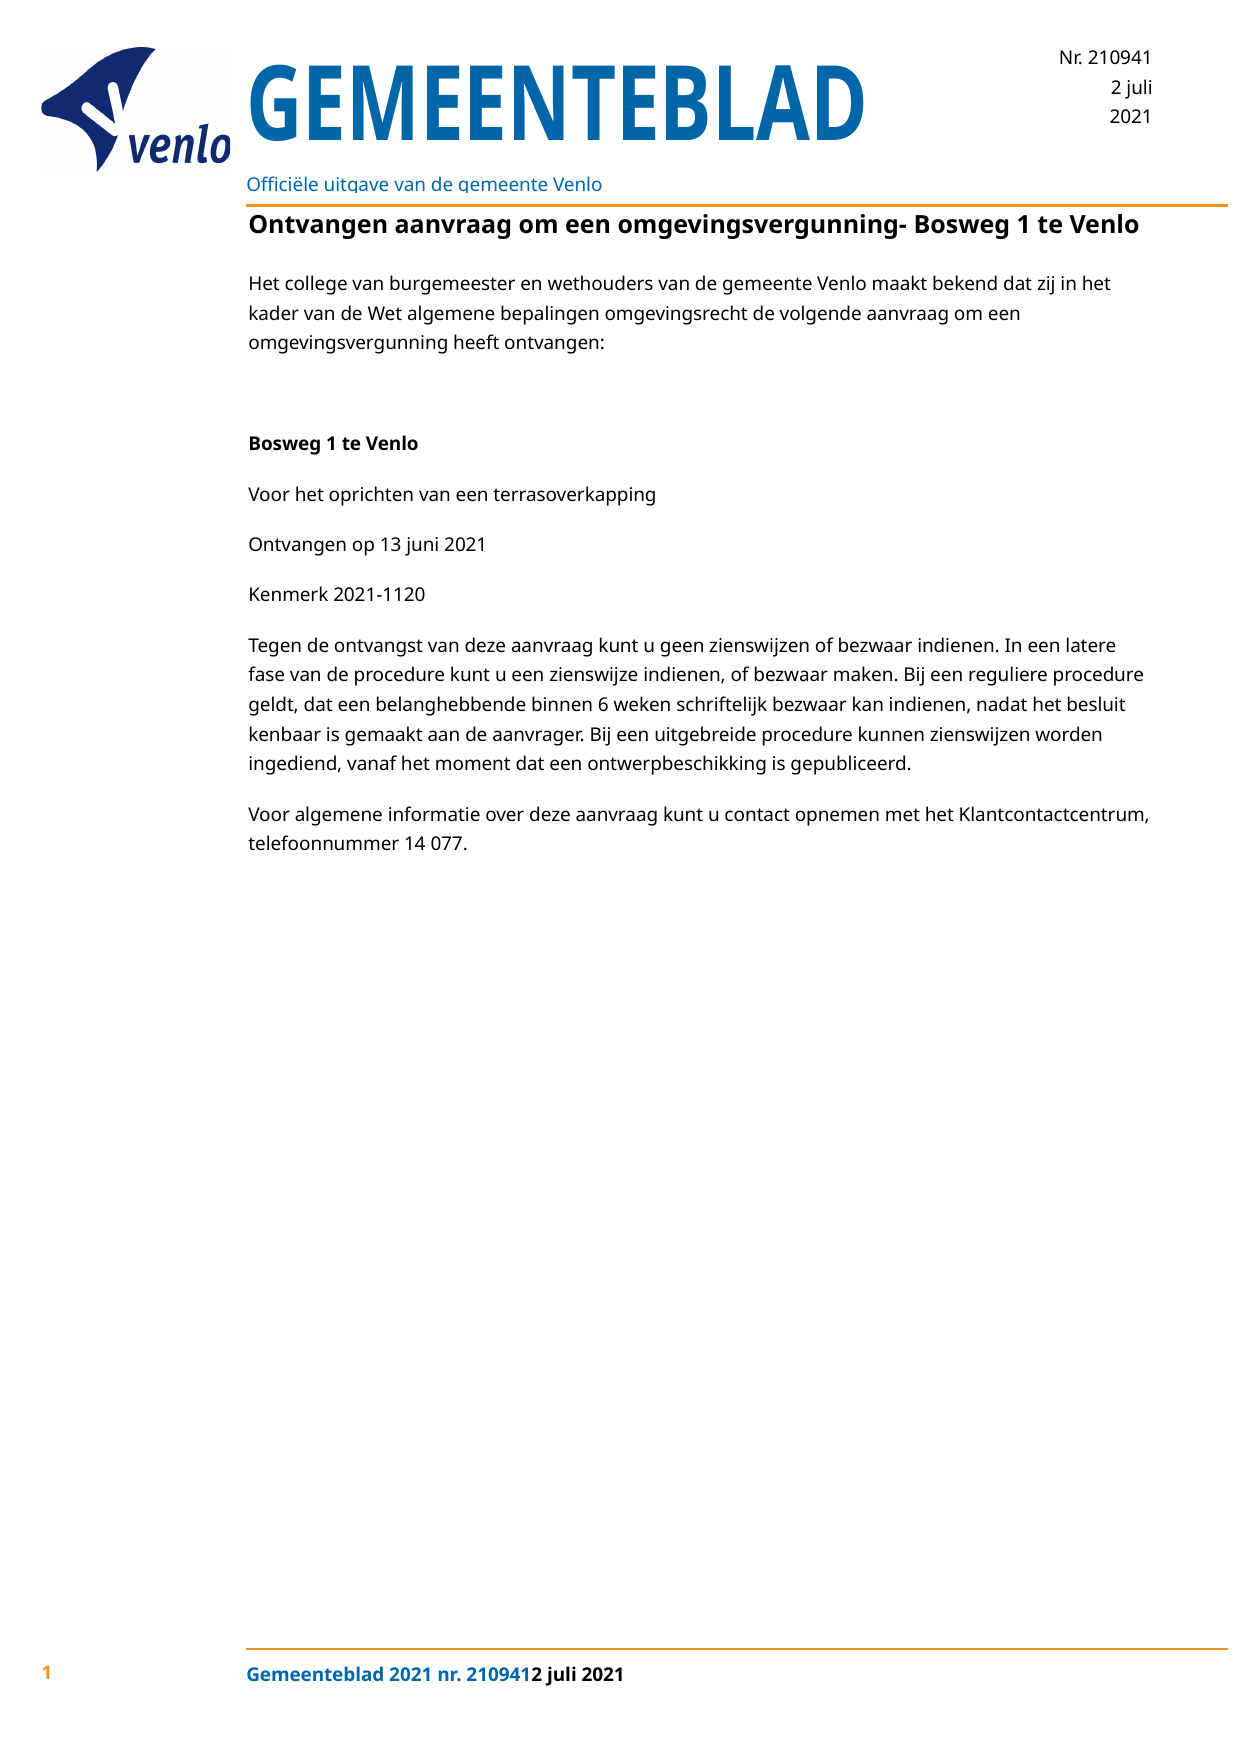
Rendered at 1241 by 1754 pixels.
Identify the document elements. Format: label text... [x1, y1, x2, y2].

text Ontvangen op 13 juni 2021 [248, 531, 1152, 557]
text Tegen de ontvangst van deze aanvraag kunt u geen zienswijzen of bezwaar indienen. In een latere fase van de procedure kunt u een zienswijze indienen, of bezwaar maken. Bij een reguliere procedure geldt, dat een belanghebbende binnen 6 weken schriftelijk bezwaar kan indienen, nadat het besluit kenbaar is gemaakt aan de aanvrager. Bij een uitgebreide procedure kunnen zienswijzen worden ingediend, vanaf het moment dat een ontwerpbeschikking is gepubliceerd. [248, 632, 1152, 776]
text Kenmerk 2021-1120 [248, 582, 1152, 607]
picture [41, 47, 231, 172]
text Voor het oprichten van een terrasoverkapping [248, 481, 1152, 506]
text Bosweg 1 te Venlo [248, 430, 1152, 456]
text Ontvangen aanvraag om een omgevingsvergunning- Bosweg 1 te Venlo [248, 207, 1152, 241]
text Voor algemene informatie over deze aanvraag kunt u contact opnemen met het Klantcontactcentrum, telefoonnummer 14 077. [248, 801, 1152, 856]
text Het college van burgemeester en wethouders van de gemeente Venlo maakt bekend dat zij in het kader van de Wet algemene bepalingen omgevingsrecht de volgende aanvraag om een omgevingsvergunning heeft ontvangen: [248, 270, 1152, 355]
